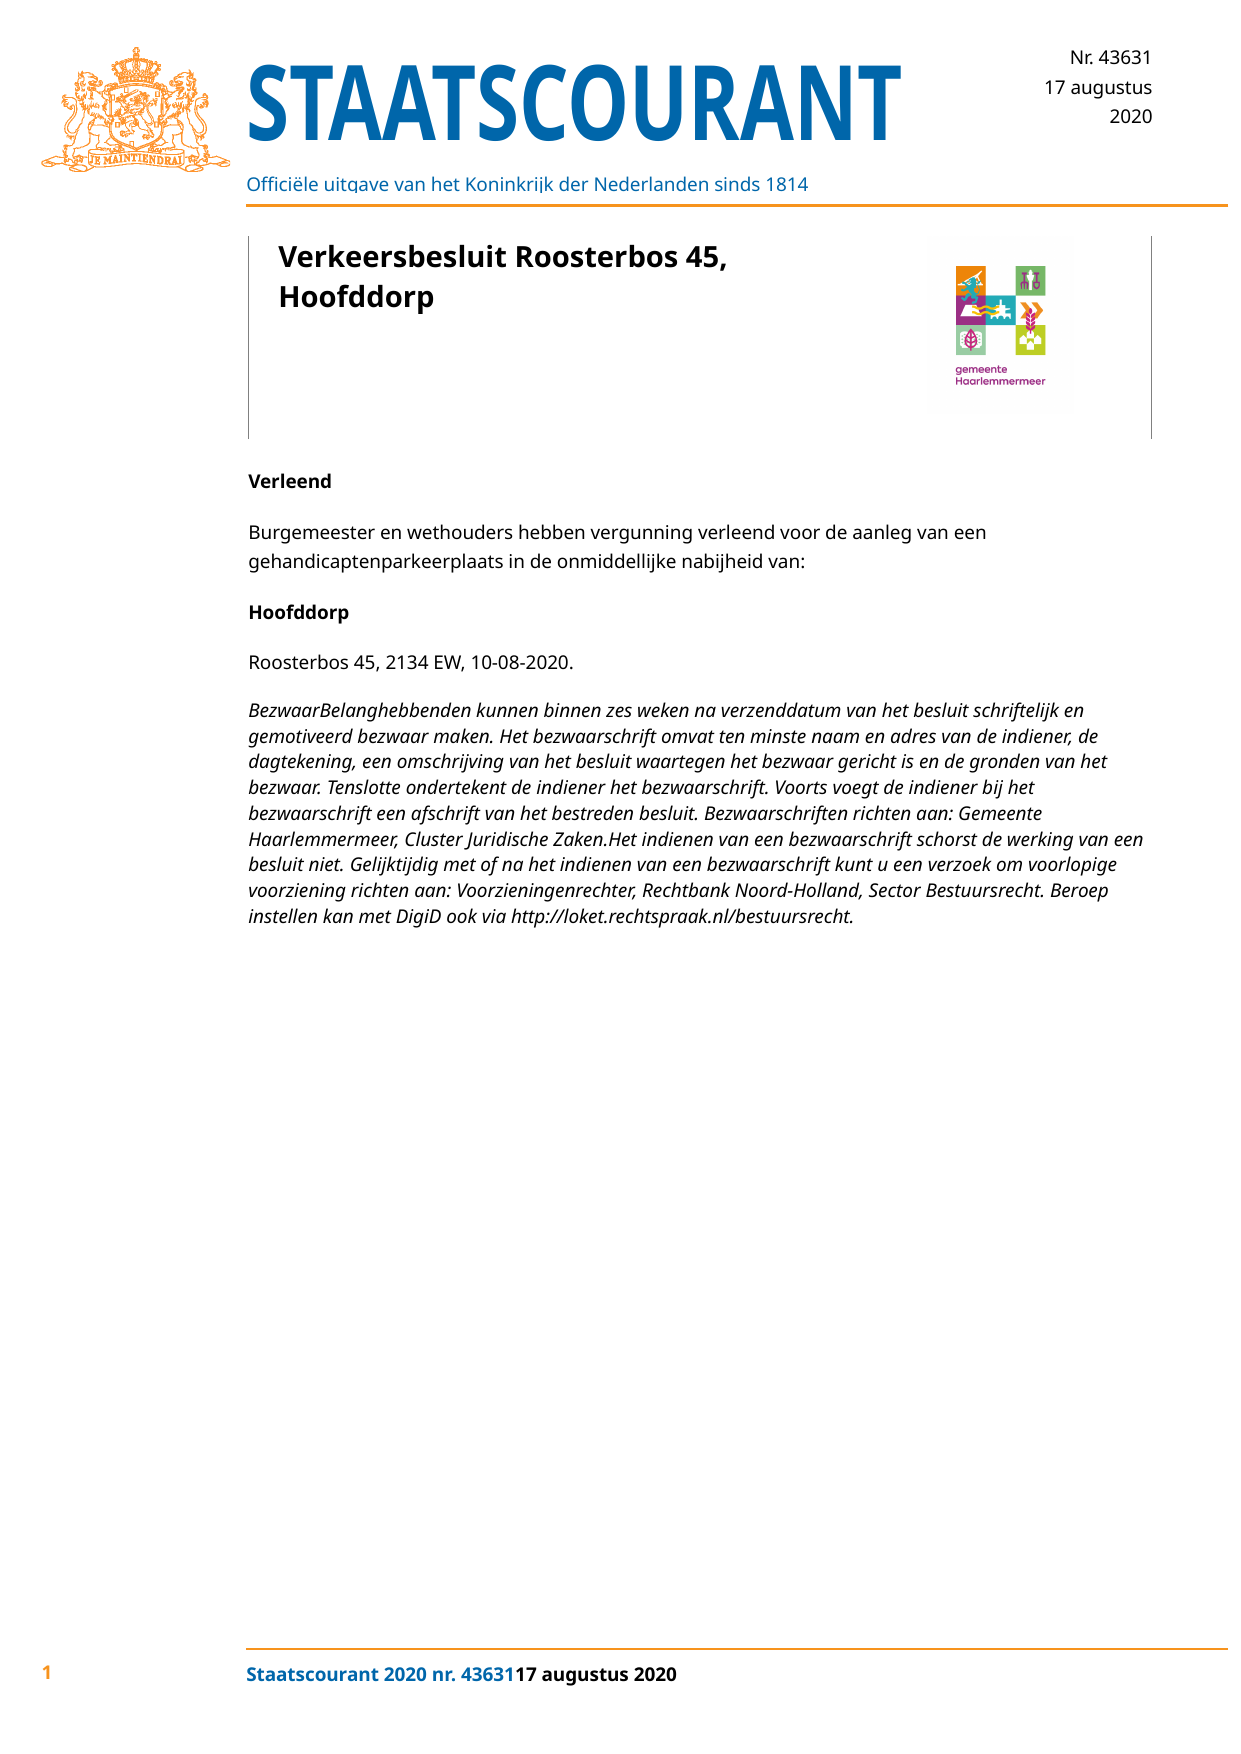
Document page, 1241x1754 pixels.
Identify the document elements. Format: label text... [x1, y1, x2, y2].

table_header [850, 236, 926, 413]
picture [926, 236, 1075, 414]
text Verleend [248, 469, 1152, 494]
text Burgemeester en wethouders hebben vergunning verleend voor de aanleg van een gehandicaptenparkeerplaats in de onmiddellijke nabijheid van: [248, 519, 1152, 574]
table_header Verkeersbesluit Roosterbos 45, Hoofddorp [249, 236, 850, 439]
text BezwaarBelanghebbenden kunnen binnen zes weken na verzenddatum van het besluit schriftelijk en gemotiveerd bezwaar maken. Het bezwaarschrift omvat ten minste naam en adres van de indiener, de dagtekening, een omschrijving van het besluit waartegen het bezwaar gericht is en de gronden van het bezwaar. Tenslotte ondertekent de indiener het bezwaarschrift. Voorts voegt de indiener bij het bezwaarschrift een afschrift van het bestreden besluit. Bezwaarschriften richten aan: Gemeente Haarlemmermeer, Cluster Juridische Zaken.Het indienen van een bezwaarschrift schorst de werking van een besluit niet. Gelijktijdig met of na het indienen van een bezwaarschrift kunt u een verzoek om voorlopige voorziening richten aan: Voorzieningenrechter, Rechtbank Noord-Holland, Sector Bestuursrecht. Beroep instellen kan met DigiD ook via http://loket.rechtspraak.nl/bestuursrecht. [248, 697, 1152, 929]
text Roosterbos 45, 2134 EW, 10-08-2020. [248, 649, 1152, 675]
picture [41, 47, 231, 172]
text Hoofddorp [248, 599, 1152, 625]
table_header [850, 414, 1151, 439]
table_header [1075, 236, 1151, 413]
